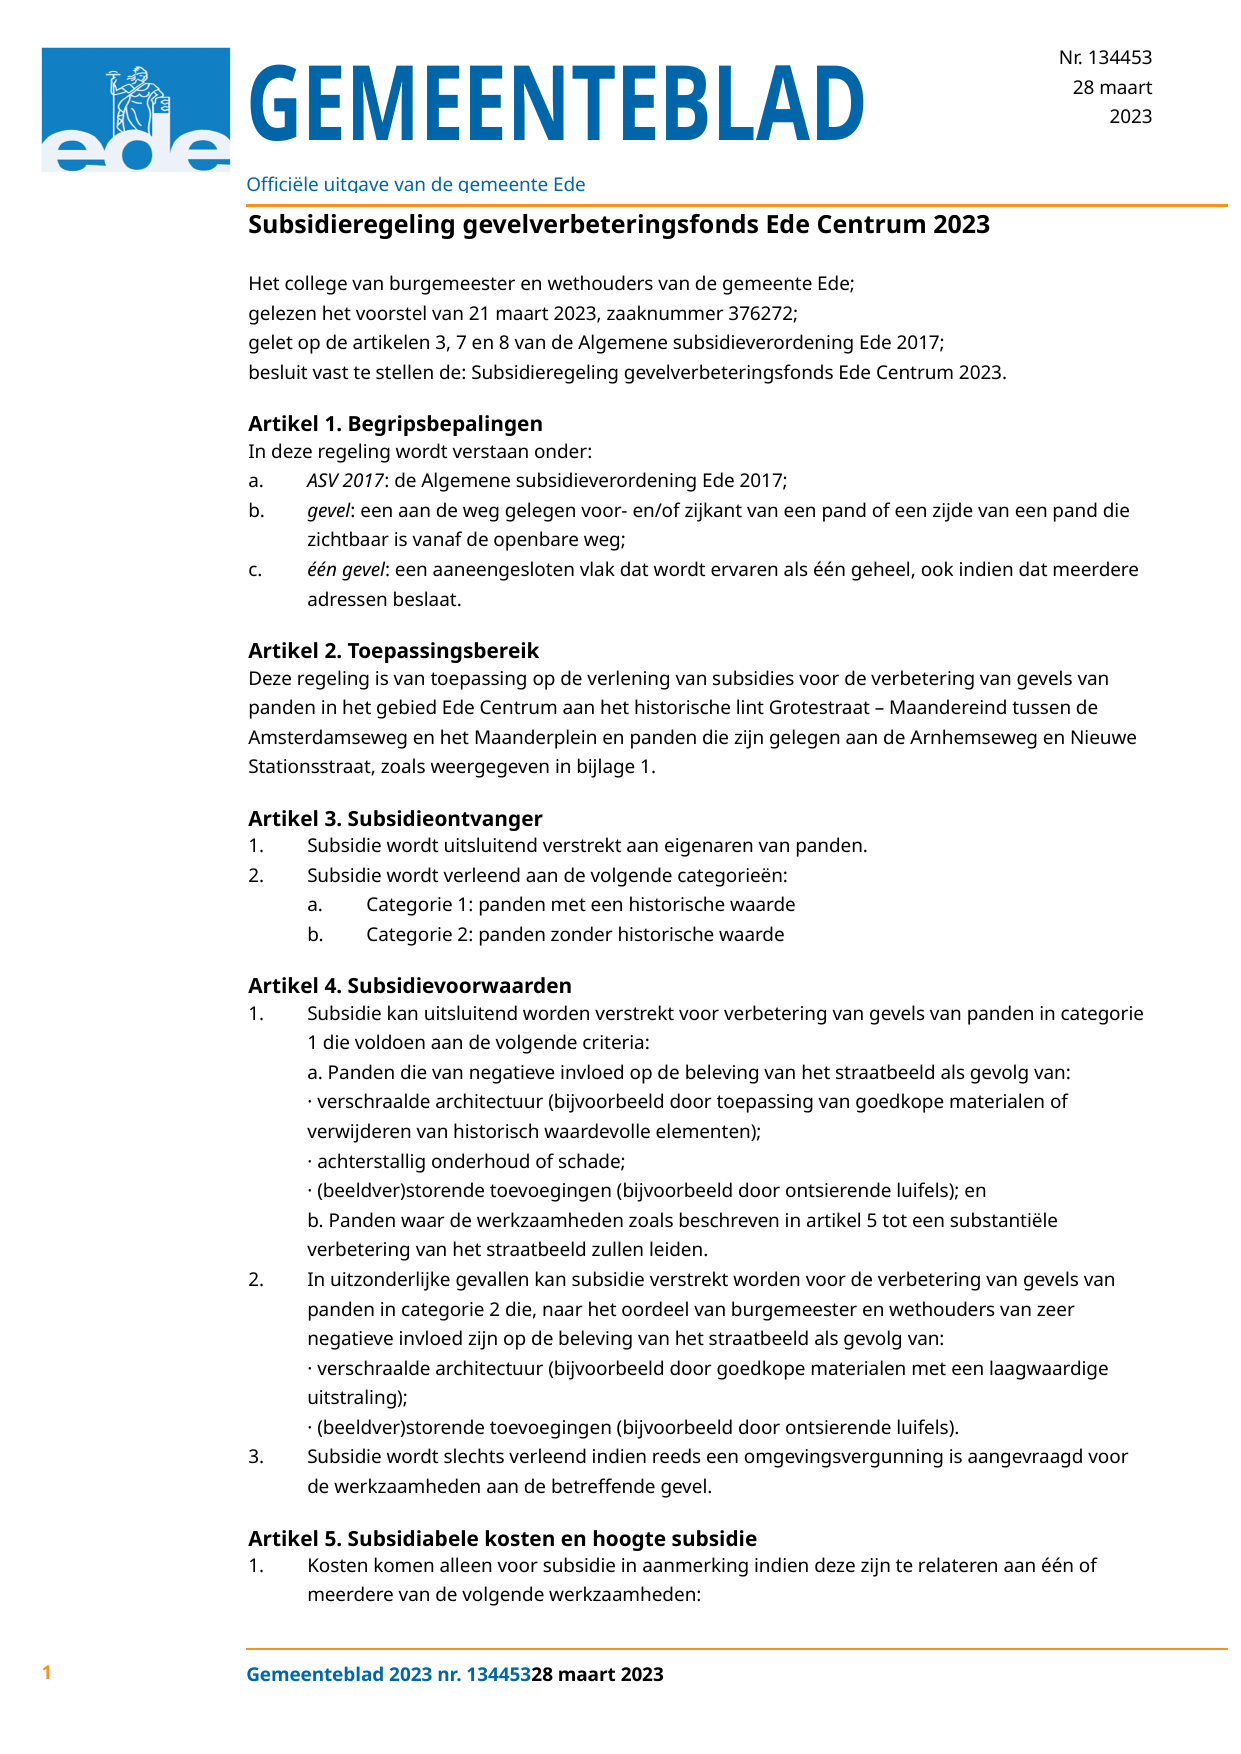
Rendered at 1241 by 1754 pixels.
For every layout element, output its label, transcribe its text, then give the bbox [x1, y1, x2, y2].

text besluit vast te stellen de: Subsidieregeling gevelverbeteringsfonds Ede Centrum 2023. [248, 359, 1152, 385]
list Subsidie kan uitsluitend worden verstrekt voor verbetering van gevels van panden in categorie 1 die voldoen aan de volgende criteria: [248, 1000, 1152, 1055]
list Subsidie wordt uitsluitend verstrekt aan eigenaren van panden. [248, 832, 1152, 858]
list Subsidie wordt verleend aan de volgende categorieën: [248, 862, 1152, 888]
list b. Panden waar de werkzaamheden zoals beschreven in artikel 5 tot een substantiële verbetering van het straatbeeld zullen leiden. [248, 1207, 1152, 1262]
list · (beeldver)storende toevoegingen (bijvoorbeeld door ontsierende luifels). [248, 1414, 1152, 1440]
list a. Panden die van negatieve invloed op de beleving van het straatbeeld als gevolg van: [248, 1059, 1152, 1085]
text In deze regeling wordt verstaan onder: [248, 438, 1152, 464]
list · verschraalde architectuur (bijvoorbeeld door toepassing van goedkope materialen of verwijderen van historisch waardevolle elementen); [248, 1089, 1152, 1144]
list In uitzonderlijke gevallen kan subsidie verstrekt worden voor de verbetering van gevels van panden in categorie 2 die, naar het oordeel van burgemeester en wethouders van zeer negatieve invloed zijn op de beleving van het straatbeeld als gevolg van: [248, 1266, 1152, 1351]
picture [41, 47, 231, 172]
list · (beeldver)storende toevoegingen (bijvoorbeeld door ontsierende luifels); en [248, 1177, 1152, 1203]
list gevel: een aan de weg gelegen voor- en/of zijkant van een pand of een zijde van een pand die zichtbaar is vanaf de openbare weg; [248, 497, 1152, 552]
list ASV 2017: de Algemene subsidieverordening Ede 2017; [248, 467, 1152, 493]
text gelet op de artikelen 3, 7 en 8 van de Algemene subsidieverordening Ede 2017; [248, 329, 1152, 355]
list Subsidie wordt slechts verleend indien reeds een omgevingsvergunning is aangevraagd voor de werkzaamheden aan de betreffende gevel. [248, 1444, 1152, 1499]
text Deze regeling is van toepassing op de verlening van subsidies voor de verbetering van gevels van panden in het gebied Ede Centrum aan het historische lint Grotestraat – Maandereind tussen de Amsterdamseweg en het Maanderplein en panden die zijn gelegen aan de Arnhemseweg en Nieuwe Stationsstraat, zoals weergegeven in bijlage 1. [248, 665, 1152, 779]
list Kosten komen alleen voor subsidie in aanmerking indien deze zijn te relateren aan één of meerdere van de volgende werkzaamheden: [248, 1552, 1152, 1607]
list één gevel: een aaneengesloten vlak dat wordt ervaren als één geheel, ook indien dat meerdere adressen beslaat. [248, 556, 1152, 612]
list · achterstallig onderhoud of schade; [248, 1148, 1152, 1173]
text Artikel 3. Subsidieontvanger [248, 804, 1152, 832]
list · verschraalde architectuur (bijvoorbeeld door goedkope materialen met een laagwaardige uitstraling); [248, 1355, 1152, 1410]
text Artikel 2. Toepassingsbereik [248, 636, 1152, 665]
text Artikel 5. Subsidiabele kosten en hoogte subsidie [248, 1524, 1152, 1552]
list Categorie 1: panden met een historische waarde [307, 891, 1152, 917]
text Artikel 1. Begripsbepalingen [248, 409, 1152, 438]
text Subsidieregeling gevelverbeteringsfonds Ede Centrum 2023 [248, 207, 1152, 241]
text Het college van burgemeester en wethouders van de gemeente Ede; [248, 270, 1152, 296]
text Artikel 4. Subsidievoorwaarden [248, 971, 1152, 1000]
list Categorie 2: panden zonder historische waarde [307, 921, 1152, 947]
text gelezen het voorstel van 21 maart 2023, zaaknummer 376272; [248, 300, 1152, 326]
